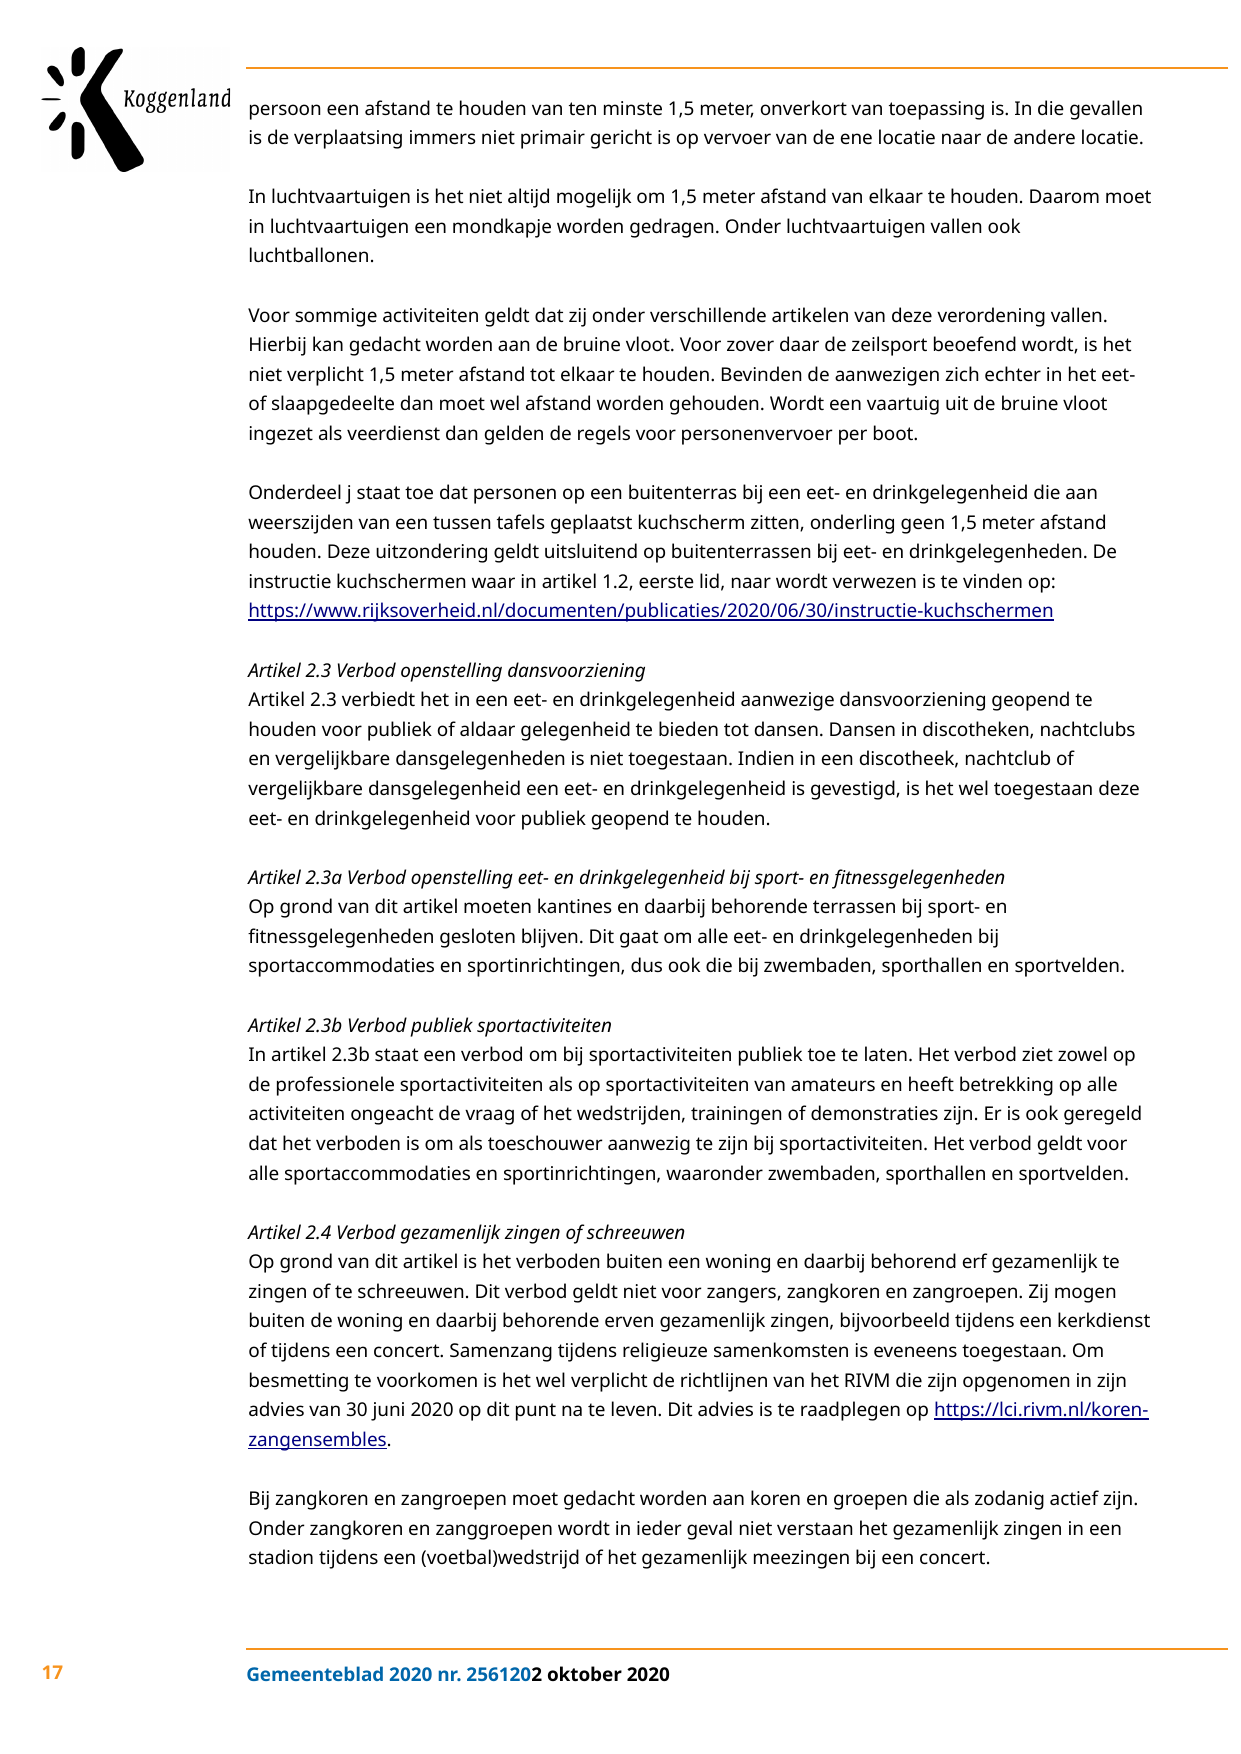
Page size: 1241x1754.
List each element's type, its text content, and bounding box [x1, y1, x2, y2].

text Voor sommige activiteiten geldt dat zij onder verschillende artikelen van deze verordening vallen. Hierbij kan gedacht worden aan de bruine vloot. Voor zover daar de zeilsport beoefend wordt, is het niet verplicht 1,5 meter afstand tot elkaar te houden. Bevinden de aanwezigen zich echter in het eet- of slaapgedeelte dan moet wel afstand worden gehouden. Wordt een vaartuig uit de bruine vloot ingezet als veerdienst dan gelden de regels voor personenvervoer per boot. [248, 302, 1152, 446]
text Artikel 2.4 Verbod gezamenlijk zingen of schreeuwen [248, 1219, 1152, 1245]
text Onderdeel j staat toe dat personen op een buitenterras bij een eet- en drinkgelegenheid die aan weerszijden van een tussen tafels geplaatst kuchscherm zitten, onderling geen 1,5 meter afstand houden. Deze uitzondering geldt uitsluitend op buitenterrassen bij eet- en drinkgelegenheden. De instructie kuchschermen waar in artikel 1.2, eerste lid, naar wordt verwezen is te vinden op: https://www.rijksoverheid.nl/documenten/publicaties/2020/06/30/instructie-kuchschermen [248, 479, 1152, 623]
text In artikel 2.3b staat een verbod om bij sportactiviteiten publiek toe te laten. Het verbod ziet zowel op de professionele sportactiviteiten als op sportactiviteiten van amateurs en heeft betrekking op alle activiteiten ongeacht de vraag of het wedstrijden, trainingen of demonstraties zijn. Er is ook geregeld dat het verboden is om als toeschouwer aanwezig te zijn bij sportactiviteiten. Het verbod geldt voor alle sportaccommodaties en sportinrichtingen, waaronder zwembaden, sporthallen en sportvelden. [248, 1041, 1152, 1186]
text Artikel 2.3 verbiedt het in een eet- en drinkgelegenheid aanwezige dansvoorziening geopend te houden voor publiek of aldaar gelegenheid te bieden tot dansen. Dansen in discotheken, nachtclubs en vergelijkbare dansgelegenheden is niet toegestaan. Indien in een discotheek, nachtclub of vergelijkbare dansgelegenheid een eet- en drinkgelegenheid is gevestigd, is het wel toegestaan deze eet- en drinkgelegenheid voor publiek geopend te houden. [248, 686, 1152, 831]
text Artikel 2.3b Verbod publiek sportactiviteiten [248, 1012, 1152, 1038]
text Artikel 2.3a Verbod openstelling eet- en drinkgelegenheid bij sport- en fitnessgelegenheden [248, 864, 1152, 890]
text Op grond van dit artikel moeten kantines en daarbij behorende terrassen bij sport- en fitnessgelegenheden gesloten blijven. Dit gaat om alle eet- en drinkgelegenheden bij sportaccommodaties en sportinrichtingen, dus ook die bij zwembaden, sporthallen en sportvelden. [248, 893, 1152, 978]
picture [41, 47, 231, 172]
text persoon een afstand te houden van ten minste 1,5 meter, onverkort van toepassing is. In die gevallen is de verplaatsing immers niet primair gericht is op vervoer van de ene locatie naar de andere locatie. [248, 95, 1152, 150]
text Bij zangkoren en zangroepen moet gedacht worden aan koren en groepen die als zodanig actief zijn. Onder zangkoren en zanggroepen wordt in ieder geval niet verstaan het gezamenlijk zingen in een stadion tijdens een (voetbal)wedstrijd of het gezamenlijk meezingen bij een concert. [248, 1485, 1152, 1570]
text In luchtvaartuigen is het niet altijd mogelijk om 1,5 meter afstand van elkaar te houden. Daarom moet in luchtvaartuigen een mondkapje worden gedragen. Onder luchtvaartuigen vallen ook luchtballonen. [248, 183, 1152, 268]
text Op grond van dit artikel is het verboden buiten een woning en daarbij behorend erf gezamenlijk te zingen of te schreeuwen. Dit verbod geldt niet voor zangers, zangkoren en zangroepen. Zij mogen buiten de woning en daarbij behorende erven gezamenlijk zingen, bijvoorbeeld tijdens een kerkdienst of tijdens een concert. Samenzang tijdens religieuze samenkomsten is eveneens toegestaan. Om besmetting te voorkomen is het wel verplicht de richtlijnen van het RIVM die zijn opgenomen in zijn advies van 30 juni 2020 op dit punt na te leven. Dit advies is te raadplegen op https://lci.rivm.nl/koren-zangensembles. [248, 1248, 1152, 1452]
text Artikel 2.3 Verbod openstelling dansvoorziening [248, 657, 1152, 683]
